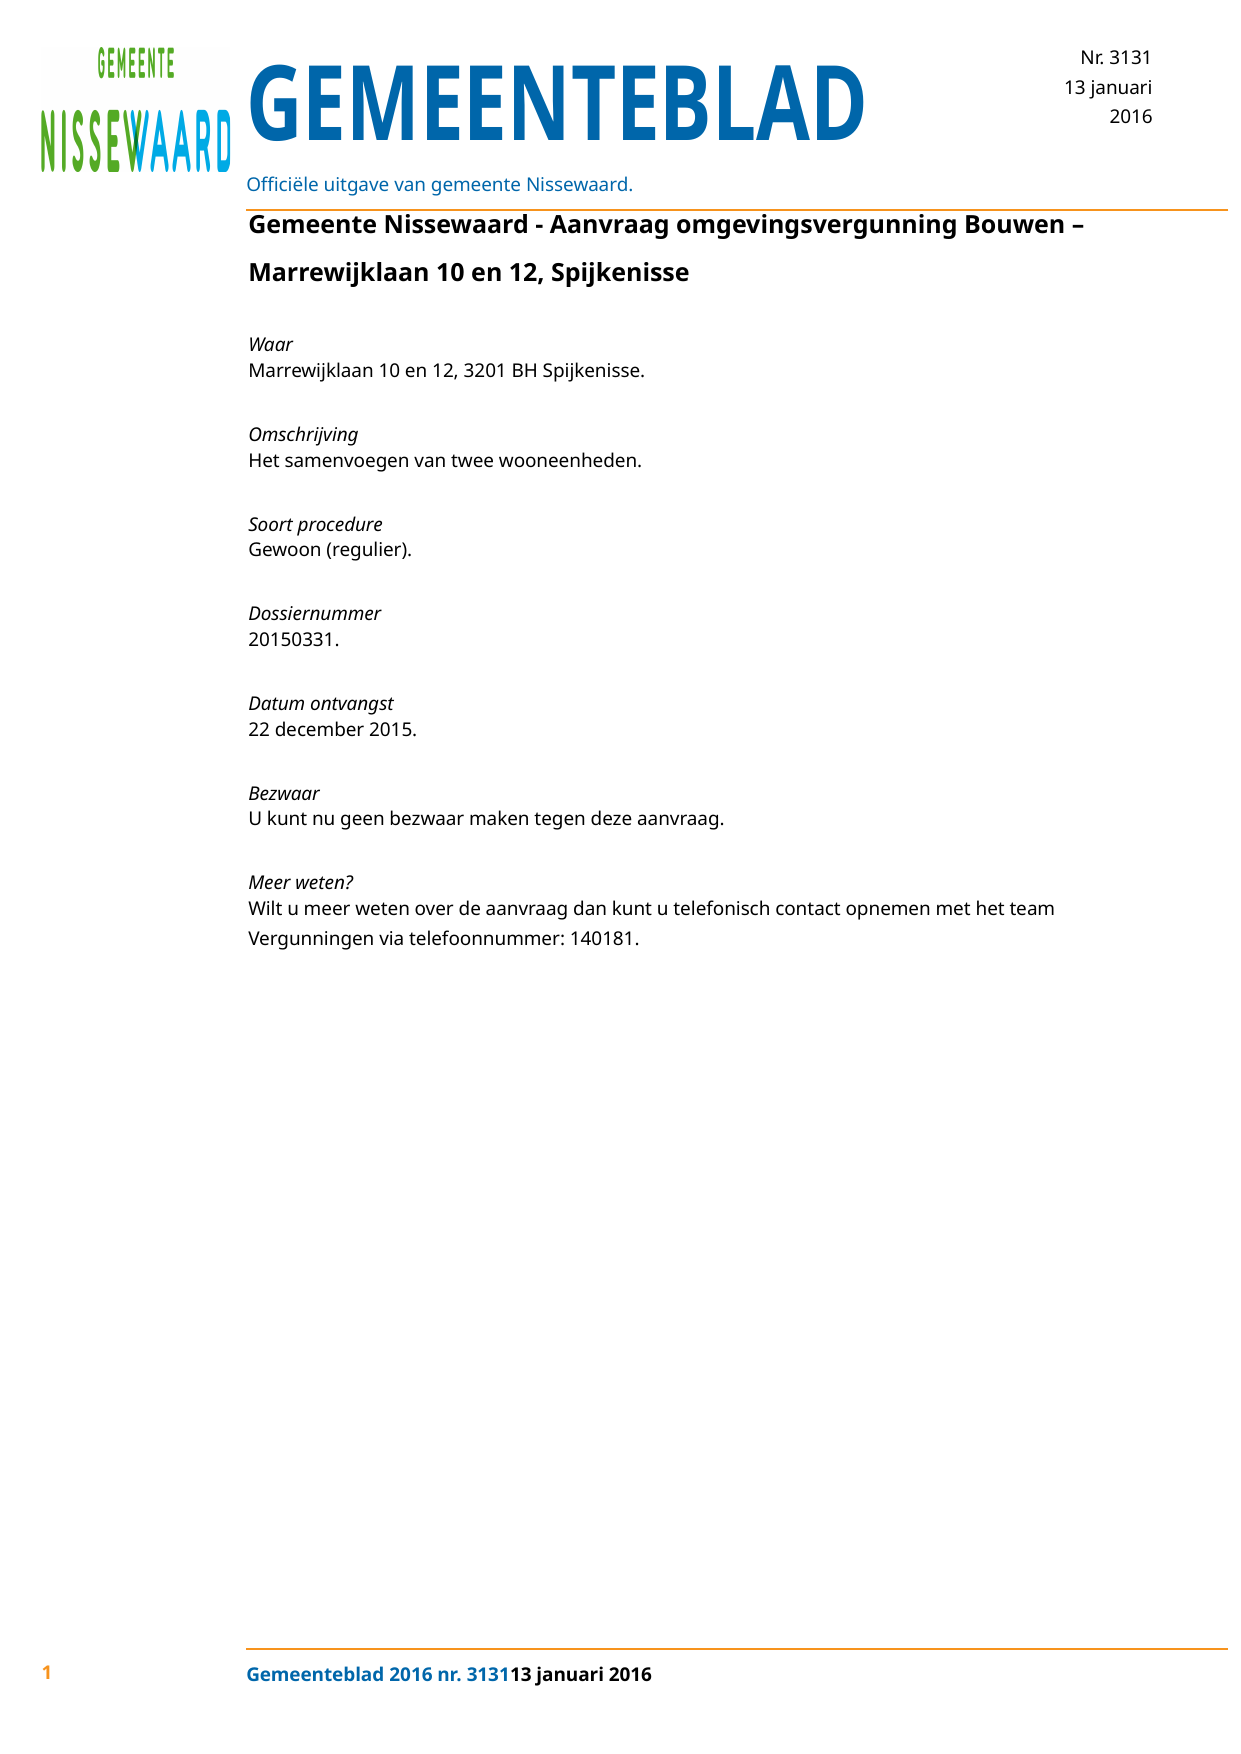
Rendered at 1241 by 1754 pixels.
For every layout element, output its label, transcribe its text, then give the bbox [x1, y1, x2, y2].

text Soort procedure [248, 511, 1152, 537]
text Gemeente Nissewaard - Aanvraag omgevingsvergunning Bouwen – Marrewijklaan 10 en 12, Spijkenisse [248, 211, 1152, 288]
picture [222, 122, 227, 160]
text Marrewijklaan 10 en 12, 3201 BH Spijkenisse. [248, 357, 1152, 383]
text Dossiernummer [248, 601, 1152, 626]
picture [41, 47, 231, 172]
text Gewoon (regulier). [248, 537, 1152, 562]
text Het samenvoegen van twee wooneenheden. [248, 447, 1152, 473]
picture [154, 157, 165, 172]
picture [201, 122, 206, 138]
text Wilt u meer weten over de aanvraag dan kunt u telefonisch contact opnemen met het team Vergunningen via telefoonnummer: 140181. [248, 895, 1152, 951]
text Waar [248, 331, 1152, 357]
text U kunt nu geen bezwaar maken tegen deze aanvraag. [248, 806, 1152, 831]
picture [200, 151, 206, 172]
text 20150331. [248, 626, 1152, 652]
text Bezwaar [248, 780, 1152, 806]
text Omschrijving [248, 421, 1152, 447]
text Datum ontvangst [248, 690, 1152, 716]
picture [176, 157, 187, 172]
text 22 december 2015. [248, 716, 1152, 742]
text Meer weten? [248, 869, 1152, 895]
